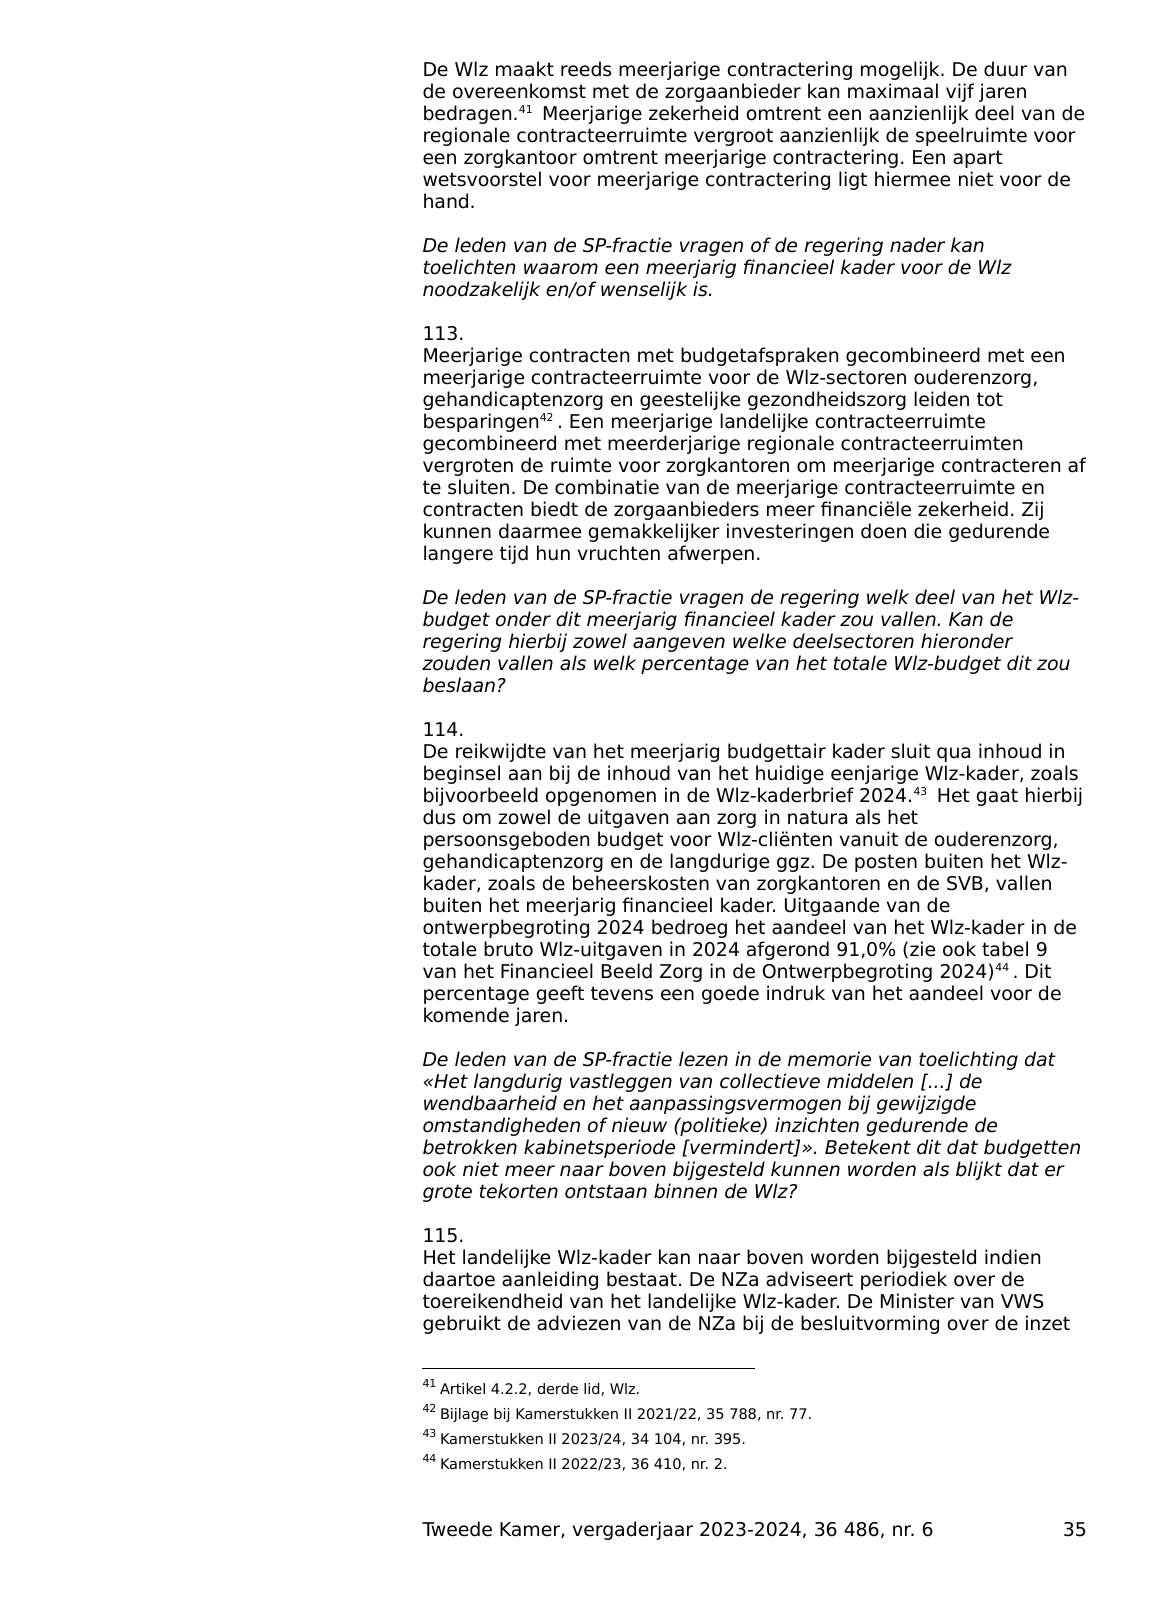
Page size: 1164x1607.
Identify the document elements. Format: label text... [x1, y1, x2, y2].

text Kamerstukken II 2022/23, 36 410, nr. 2. [422, 1452, 1087, 1474]
text De leden van de SP-fractie vragen of de regering nader kan toelichten waarom een meerjarig financieel kader voor de Wlz noodzakelijk en/of wenselijk is. [422, 235, 1087, 301]
text Het landelijke Wlz-kader kan naar boven worden bijgesteld indien daartoe aanleiding bestaat. De NZa adviseert periodiek over de toereikendheid van het landelijke Wlz-kader. De Minister van VWS gebruikt de adviezen van de NZa bij de besluitvorming over de inzet [422, 1247, 1087, 1335]
text De reikwijdte van het meerjarig budgettair kader sluit qua inhoud in beginsel aan bij de inhoud van het huidige eenjarige Wlz-kader, zoals bijvoorbeeld opgenomen in de Wlz-kaderbrief 2024. Het gaat hierbij dus om zowel de uitgaven aan zorg in natura als het persoonsgeboden budget voor Wlz-cliënten vanuit de ouderenzorg, gehandicaptenzorg en de langdurige ggz. De posten buiten het Wlz-kader, zoals de beheerskosten van zorgkantoren en de SVB, vallen buiten het meerjarig financieel kader. Uitgaande van de ontwerpbegroting 2024 bedroeg het aandeel van het Wlz-kader in de totale bruto Wlz-uitgaven in 2024 afgerond 91,0% (zie ook tabel 9 van het Financieel Beeld Zorg in de Ontwerpbegroting 2024). Dit percentage geeft tevens een goede indruk van het aandeel voor de komende jaren. [422, 741, 1087, 1027]
text De Wlz maakt reeds meerjarige contractering mogelijk. De duur van de overeenkomst met de zorgaanbieder kan maximaal vijf jaren bedragen. Meerjarige zekerheid omtrent een aanzienlijk deel van de regionale contracteerruimte vergroot aanzienlijk de speelruimte voor een zorgkantoor omtrent meerjarige contractering. Een apart wetsvoorstel voor meerjarige contractering ligt hiermee niet voor de hand. [422, 59, 1087, 213]
text De leden van de SP-fractie lezen in de memorie van toelichting dat «Het langdurig vastleggen van collectieve middelen [...] de wendbaarheid en het aanpassingsvermogen bij gewijzigde omstandigheden of nieuw (politieke) inzichten gedurende de betrokken kabinetsperiode [vermindert]». Betekent dit dat budgetten ook niet meer naar boven bijgesteld kunnen worden als blijkt dat er grote tekorten ontstaan binnen de Wlz? [422, 1049, 1087, 1203]
text 114. [422, 719, 1087, 741]
text 115. [422, 1225, 1087, 1247]
text De leden van de SP-fractie vragen de regering welk deel van het Wlz-budget onder dit meerjarig financieel kader zou vallen. Kan de regering hierbij zowel aangeven welke deelsectoren hieronder zouden vallen als welk percentage van het totale Wlz-budget dit zou beslaan? [422, 587, 1087, 697]
text Meerjarige contracten met budgetafspraken gecombineerd met een meerjarige contracteerruimte voor de Wlz-sectoren ouderenzorg, gehandicaptenzorg en geestelijke gezondheidszorg leiden tot besparingen. Een meerjarige landelijke contracteerruimte gecombineerd met meerderjarige regionale contracteerruimten vergroten de ruimte voor zorgkantoren om meerjarige contracteren af te sluiten. De combinatie van de meerjarige contracteerruimte en contracten biedt de zorgaanbieders meer financiële zekerheid. Zij kunnen daarmee gemakkelijker investeringen doen die gedurende langere tijd hun vruchten afwerpen. [422, 345, 1087, 565]
text Artikel 4.2.2, derde lid, Wlz. [422, 1377, 1087, 1399]
text Bijlage bij Kamerstukken II 2021/22, 35 788, nr. 77. [422, 1402, 1087, 1424]
text Kamerstukken II 2023/24, 34 104, nr. 395. [422, 1427, 1087, 1449]
text 113. [422, 323, 1087, 345]
